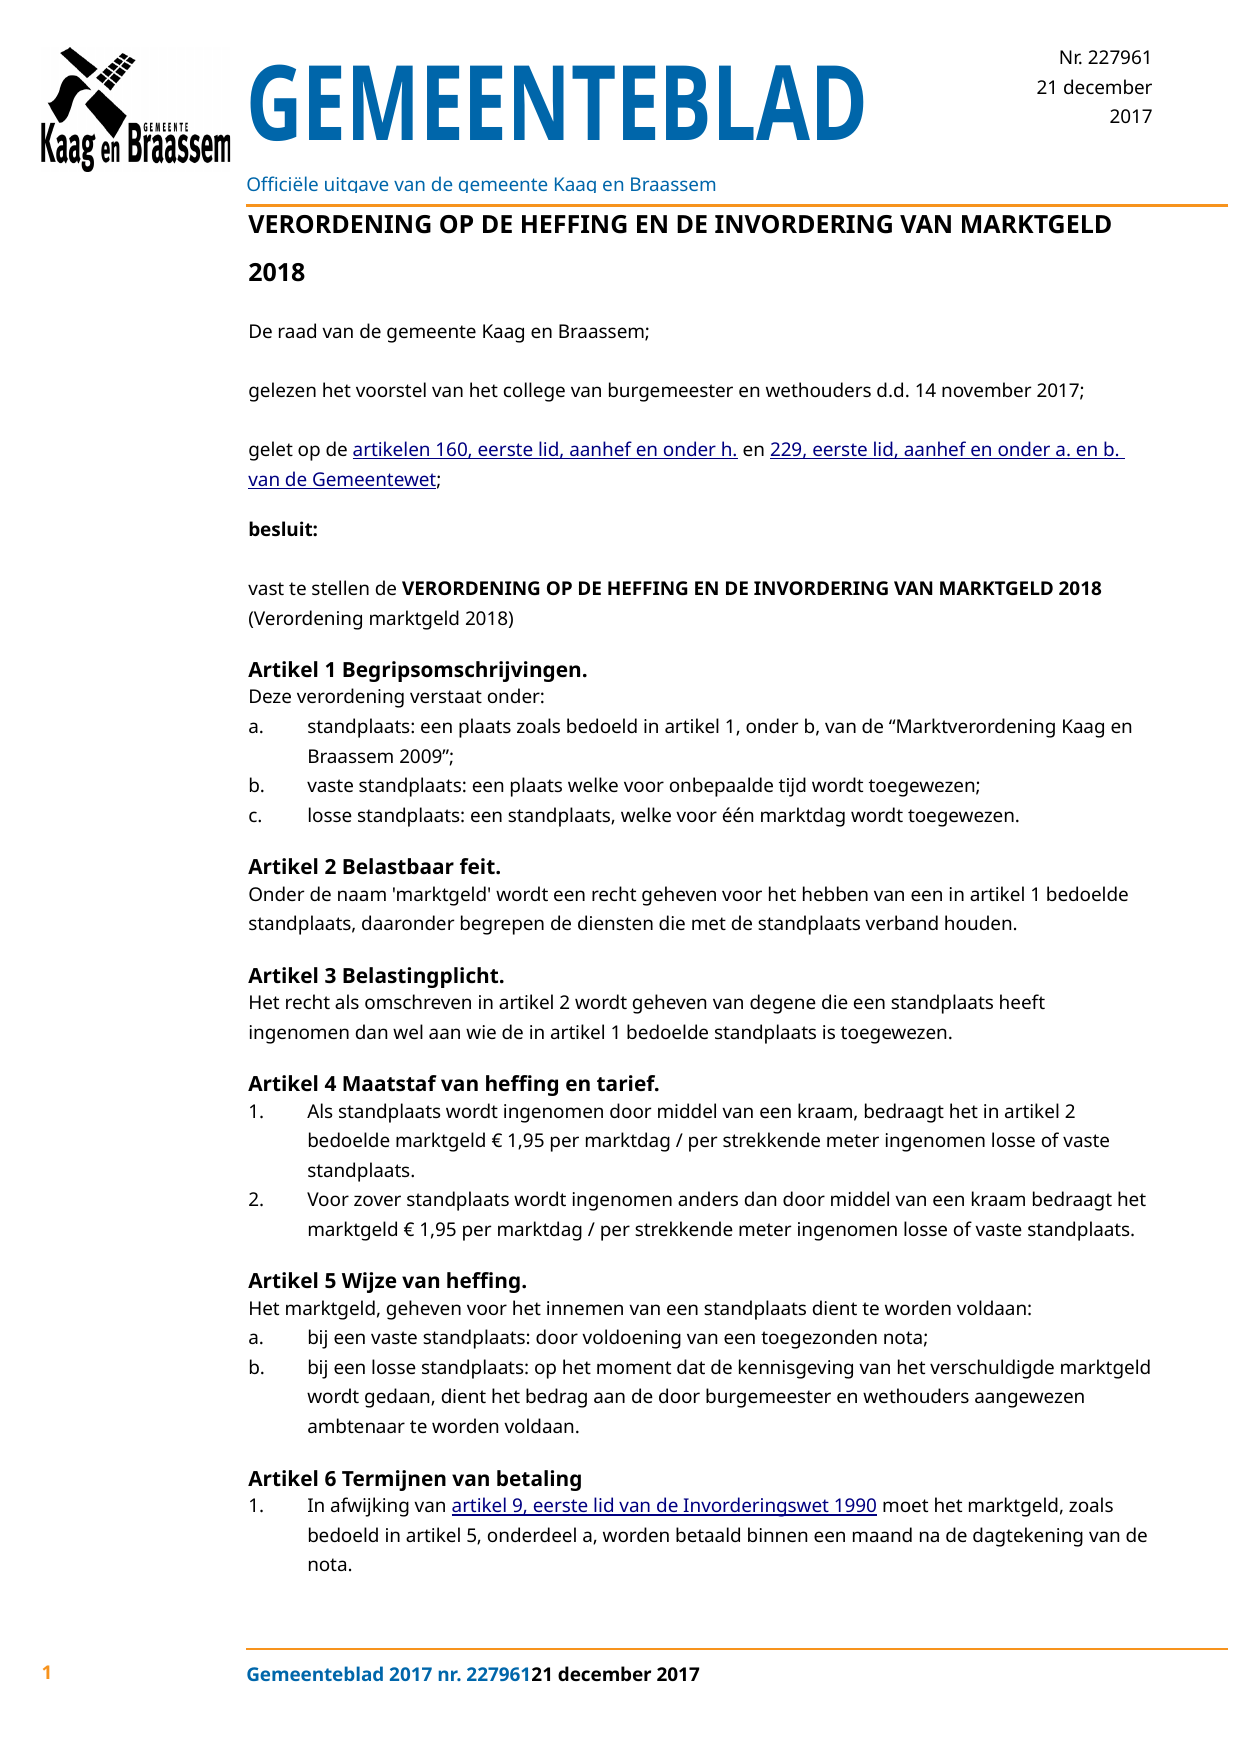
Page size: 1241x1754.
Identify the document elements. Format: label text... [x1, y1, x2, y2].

text gelet op de artikelen 160, eerste lid, aanhef en onder h. en 229, eerste lid, aanhef en onder a. en b. van de Gemeentewet; [248, 436, 1152, 492]
text Het recht als omschreven in artikel 2 wordt geheven van degene die een standplaats heeft ingenomen dan wel aan wie de in artikel 1 bedoelde standplaats is toegewezen. [248, 989, 1152, 1045]
text De raad van de gemeente Kaag en Braassem; [248, 318, 1152, 344]
text besluit: [248, 516, 1152, 542]
text Artikel 3 Belastingplicht. [248, 961, 1152, 989]
text Artikel 2 Belastbaar feit. [248, 852, 1152, 881]
text Het marktgeld, geheven voor het innemen van een standplaats dient te worden voldaan: [248, 1295, 1152, 1321]
list vaste standplaats: een plaats welke voor onbepaalde tijd wordt toegewezen; [248, 772, 1152, 798]
text Artikel 4 Maatstaf van heffing en tarief. [248, 1069, 1152, 1098]
text Artikel 1 Begripsomschrijvingen. [248, 655, 1152, 684]
list Als standplaats wordt ingenomen door middel van een kraam, bedraagt het in artikel 2 bedoelde marktgeld € 1,95 per marktdag / per strekkende meter ingenomen losse of vaste standplaats. [248, 1098, 1152, 1183]
list bij een vaste standplaats: door voldoening van een toegezonden nota; [248, 1324, 1152, 1350]
list losse standplaats: een standplaats, welke voor één marktdag wordt toegewezen. [248, 802, 1152, 828]
text Deze verordening verstaat onder: [248, 684, 1152, 709]
list In afwijking van artikel 9, eerste lid van de Invorderingswet 1990 moet het marktgeld, zoals bedoeld in artikel 5, onderdeel a, worden betaald binnen een maand na de dagtekening van de nota. [248, 1492, 1152, 1577]
list standplaats: een plaats zoals bedoeld in artikel 1, onder b, van de “Marktverordening Kaag en Braassem 2009”; [248, 713, 1152, 769]
list Voor zover standplaats wordt ingenomen anders dan door middel van een kraam bedraagt het marktgeld € 1,95 per marktdag / per strekkende meter ingenomen losse of vaste standplaats. [248, 1187, 1152, 1242]
text vast te stellen de VERORDENING OP DE HEFFING EN DE INVORDERING VAN MARKTGELD 2018 (Verordening marktgeld 2018) [248, 575, 1152, 631]
text Artikel 6 Termijnen van betaling [248, 1464, 1152, 1492]
text Onder de naam 'marktgeld' wordt een recht geheven voor het hebben van een in artikel 1 bedoelde standplaats, daaronder begrepen de diensten die met de standplaats verband houden. [248, 881, 1152, 936]
picture [41, 47, 231, 172]
text VERORDENING OP DE HEFFING EN DE INVORDERING VAN MARKTGELD 2018 [248, 207, 1152, 288]
text gelezen het voorstel van het college van burgemeester en wethouders d.d. 14 november 2017; [248, 377, 1152, 403]
list bij een losse standplaats: op het moment dat de kennisgeving van het verschuldigde marktgeld wordt gedaan, dient het bedrag aan de door burgemeester en wethouders aangewezen ambtenaar te worden voldaan. [248, 1354, 1152, 1439]
text Artikel 5 Wijze van heffing. [248, 1267, 1152, 1295]
